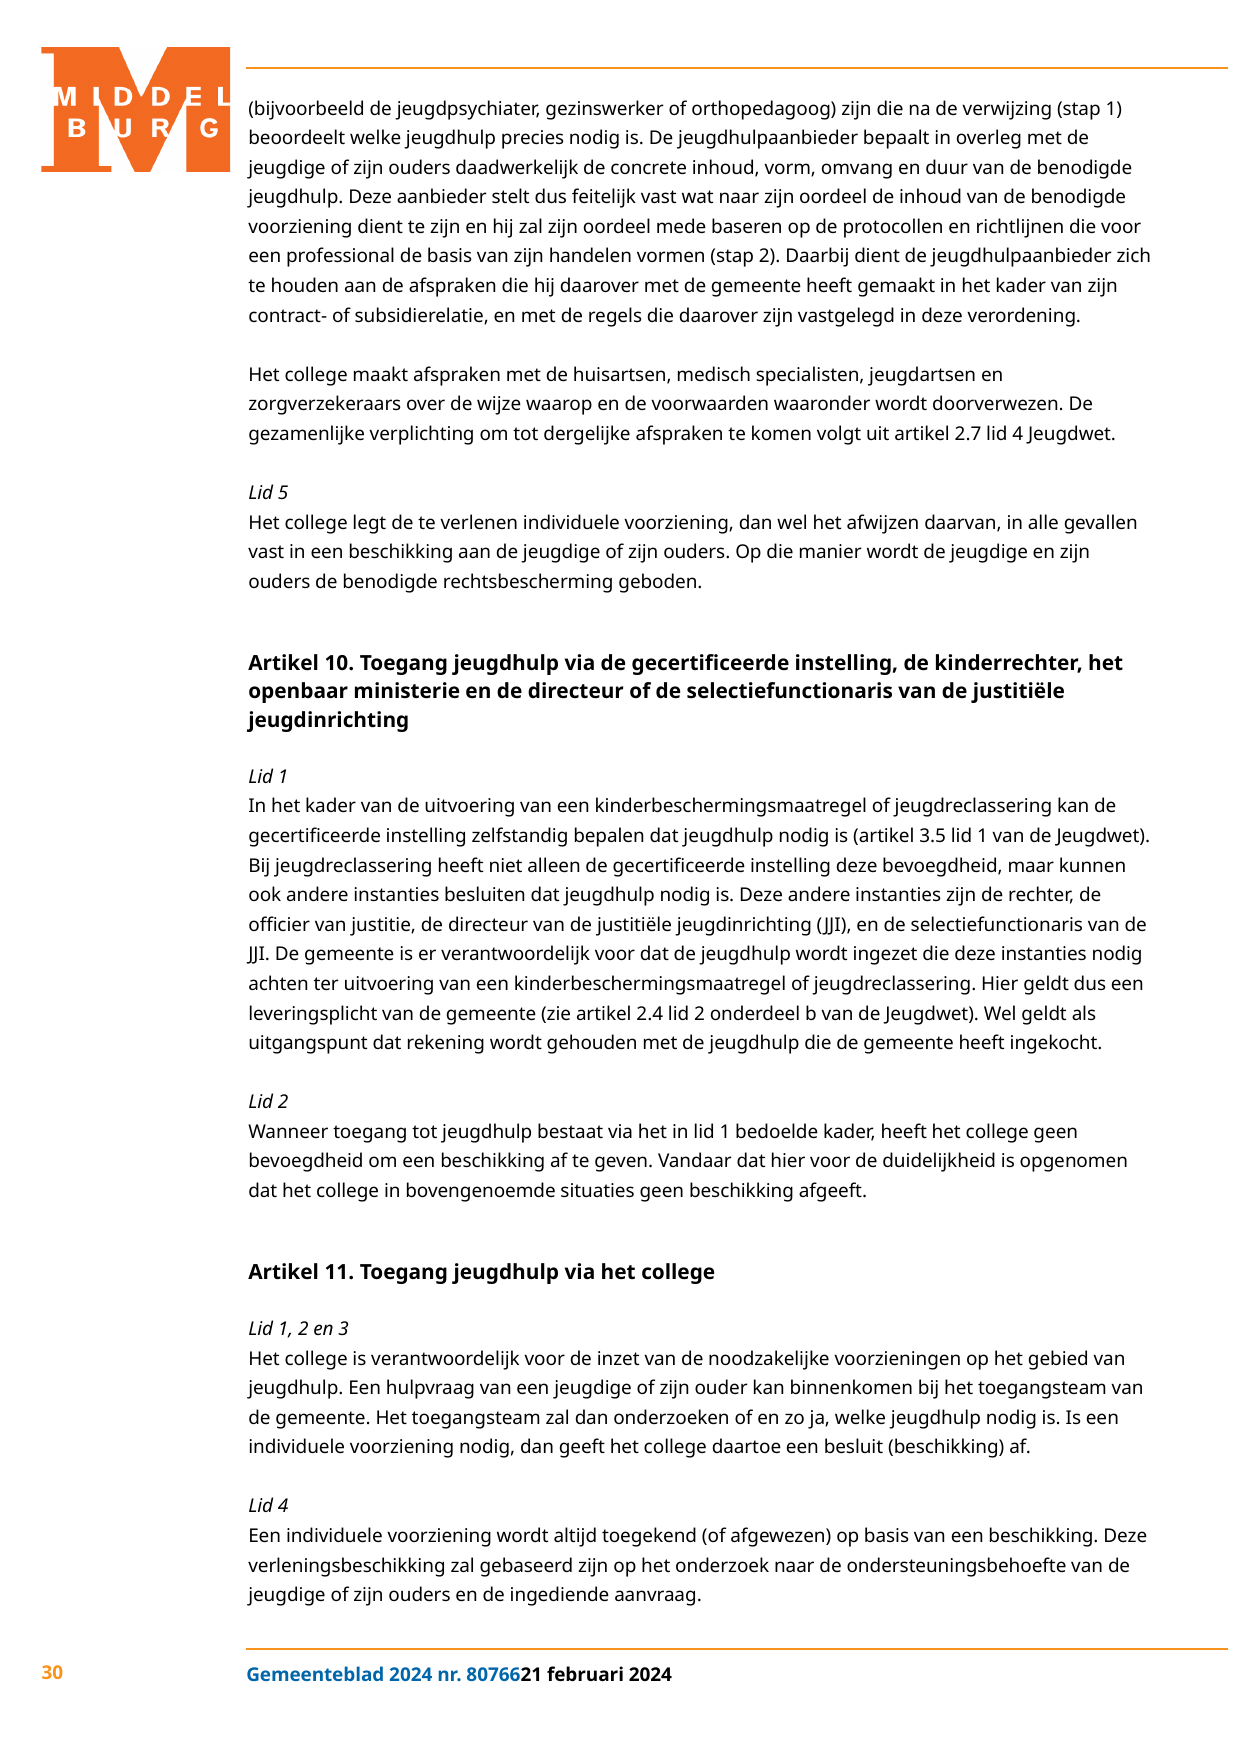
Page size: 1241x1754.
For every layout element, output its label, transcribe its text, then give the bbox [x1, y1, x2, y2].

text Het college maakt afspraken met de huisartsen, medisch specialisten, jeugdartsen en zorgverzekeraars over de wijze waarop en de voorwaarden waaronder wordt doorverwezen. De gezamenlijke verplichting om tot dergelijke afspraken te komen volgt uit artikel 2.7 lid 4 Jeugdwet. [248, 361, 1152, 446]
text Lid 5 [248, 479, 1152, 505]
text Lid 4 [248, 1493, 1152, 1518]
text In het kader van de uitvoering van een kinderbeschermingsmaatregel of jeugdreclassering kan de gecertificeerde instelling zelfstandig bepalen dat jeugdhulp nodig is (artikel 3.5 lid 1 van de Jeugdwet). Bij jeugdreclassering heeft niet alleen de gecertificeerde instelling deze bevoegdheid, maar kunnen ook andere instanties besluiten dat jeugdhulp nodig is. Deze andere instanties zijn de rechter, de officier van justitie, de directeur van de justitiële jeugdinrichting (JJI), en de selectiefunctionaris van de JJI. De gemeente is er verantwoordelijk voor dat de jeugdhulp wordt ingezet die deze instanties nodig achten ter uitvoering van een kinderbeschermingsmaatregel of jeugdreclassering. Hier geldt dus een leveringsplicht van de gemeente (zie artikel 2.4 lid 2 onderdeel b van de Jeugdwet). Wel geldt als uitgangspunt dat rekening wordt gehouden met de jeugdhulp die de gemeente heeft ingekocht. [248, 793, 1152, 1055]
picture [41, 47, 231, 172]
text Lid 1, 2 en 3 [248, 1315, 1152, 1341]
text Artikel 10. Toegang jeugdhulp via de gecertificeerde instelling, de kinderrechter, het openbaar ministerie en de directeur of de selectiefunctionaris van de justitiële jeugdinrichting [248, 648, 1152, 733]
text Het college is verantwoordelijk voor de inzet van de noodzakelijke voorzieningen op het gebied van jeugdhulp. Een hulpvraag van een jeugdige of zijn ouder kan binnenkomen bij het toegangsteam van de gemeente. Het toegangsteam zal dan onderzoeken of en zo ja, welke jeugdhulp nodig is. Is een individuele voorziening nodig, dan geeft het college daartoe een besluit (beschikking) af. [248, 1345, 1152, 1459]
text Wanneer toegang tot jeugdhulp bestaat via het in lid 1 bedoelde kader, heeft het college geen bevoegdheid om een beschikking af te geven. Vandaar dat hier voor de duidelijkheid is opgenomen dat het college in bovengenoemde situaties geen beschikking afgeeft. [248, 1118, 1152, 1203]
text Lid 2 [248, 1088, 1152, 1114]
text (bijvoorbeeld de jeugdpsychiater, gezinswerker of orthopedagoog) zijn die na de verwijzing (stap 1) beoordeelt welke jeugdhulp precies nodig is. De jeugdhulpaanbieder bepaalt in overleg met de jeugdige of zijn ouders daadwerkelijk de concrete inhoud, vorm, omvang en duur van de benodigde jeugdhulp. Deze aanbieder stelt dus feitelijk vast wat naar zijn oordeel de inhoud van de benodigde voorziening dient te zijn en hij zal zijn oordeel mede baseren op de protocollen en richtlijnen die voor een professional de basis van zijn handelen vormen (stap 2). Daarbij dient de jeugdhulpaanbieder zich te houden aan de afspraken die hij daarover met de gemeente heeft gemaakt in het kader van zijn contract- of subsidierelatie, en met de regels die daarover zijn vastgelegd in deze verordening. [248, 95, 1152, 328]
text Een individuele voorziening wordt altijd toegekend (of afgewezen) op basis van een beschikking. Deze verleningsbeschikking zal gebaseerd zijn op het onderzoek naar de ondersteuningsbehoefte van de jeugdige of zijn ouders en de ingediende aanvraag. [248, 1522, 1152, 1607]
text Het college legt de te verlenen individuele voorziening, dan wel het afwijzen daarvan, in alle gevallen vast in een beschikking aan de jeugdige of zijn ouders. Op die manier wordt de jeugdige en zijn ouders de benodigde rechtsbescherming geboden. [248, 509, 1152, 594]
text Artikel 11. Toegang jeugdhulp via het college [248, 1257, 1152, 1286]
text Lid 1 [248, 763, 1152, 789]
